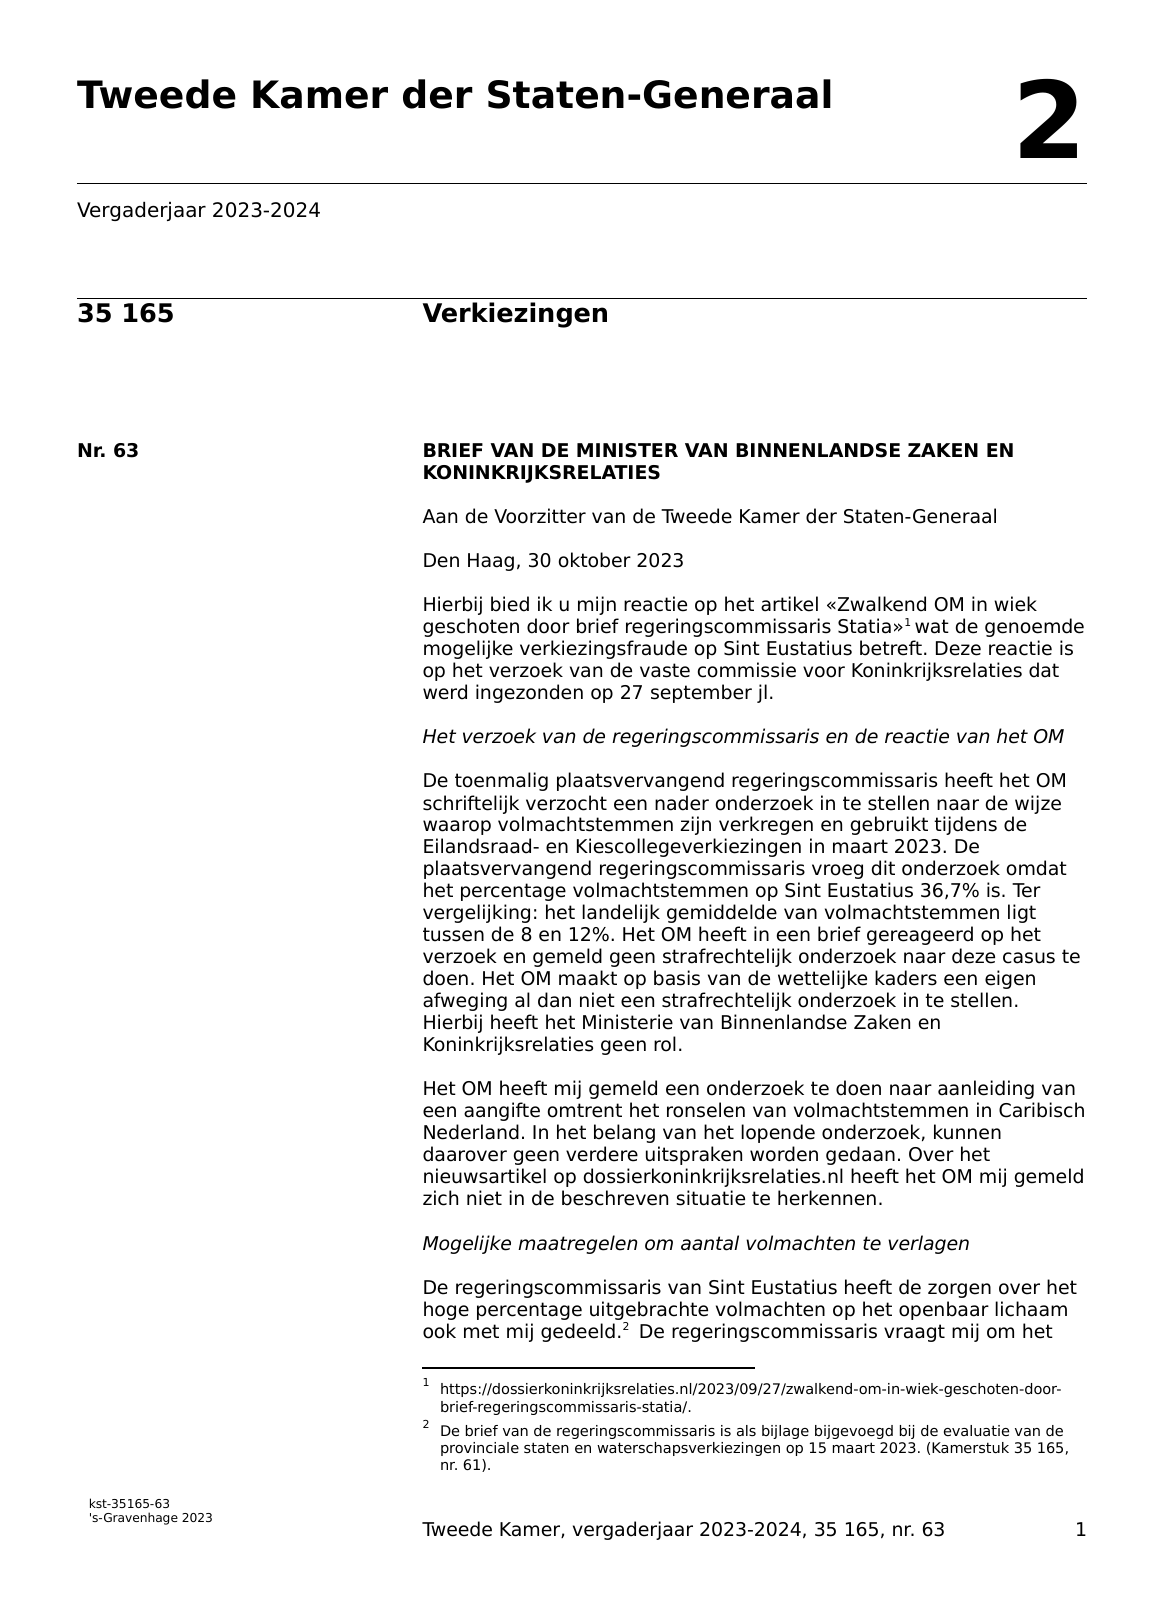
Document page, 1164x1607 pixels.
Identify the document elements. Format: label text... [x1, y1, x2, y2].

text De toenmalig plaatsvervangend regeringscommissaris heeft het OM schriftelijk verzocht een nader onderzoek in te stellen naar de wijze waarop volmachtstemmen zijn verkregen en gebruikt tijdens de Eilandsraad- en Kiescollegeverkiezingen in maart 2023. De plaatsvervangend regeringscommissaris vroeg dit onderzoek omdat het percentage volmachtstemmen op Sint Eustatius 36,7% is. Ter vergelijking: het landelijk gemiddelde van volmachtstemmen ligt tussen de 8 en 12%. Het OM heeft in een brief gereageerd op het verzoek en gemeld geen strafrechtelijk onderzoek naar deze casus te doen. Het OM maakt op basis van de wettelijke kaders een eigen afweging al dan niet een strafrechtelijk onderzoek in te stellen. Hierbij heeft het Ministerie van Binnenlandse Zaken en Koninkrijksrelaties geen rol. [422, 770, 1087, 1056]
subtitle Nr. 63 BRIEF VAN DE MINISTER VAN BINNENLANDSE ZAKEN EN KONINKRIJKSRELATIES [77, 440, 1087, 484]
subtitle Mogelijke maatregelen om aantal volmachten te verlagen [422, 1232, 1087, 1254]
subtitle 35 165 Verkiezingen [77, 299, 1087, 329]
text Aan de Voorzitter van de Tweede Kamer der Staten-Generaal [422, 506, 1087, 528]
text Hierbij bied ik u mijn reactie op het artikel «Zwalkend OM in wiek geschoten door brief regeringscommissaris Statia»wat de genoemde mogelijke verkiezingsfraude op Sint Eustatius betreft. Deze reactie is op het verzoek van de vaste commissie voor Koninkrijksrelaties dat werd ingezonden op 27 september jl. [422, 594, 1087, 704]
table_cell Vergaderjaar 2023-2024 [77, 184, 1087, 298]
table_header Tweede Kamer der Staten-Generaal [77, 59, 886, 183]
text De regeringscommissaris van Sint Eustatius heeft de zorgen over het hoge percentage uitgebrachte volmachten op het openbaar lichaam ook met mij gedeeld. De regeringscommissaris vraagt mij om het [422, 1277, 1087, 1342]
text 's-Gravenhage 2023 [88, 1511, 323, 1525]
text Het OM heeft mij gemeld een onderzoek te doen naar aanleiding van een aangifte omtrent het ronselen van volmachtstemmen in Caribisch Nederland. In het belang van het lopende onderzoek, kunnen daarover geen verdere uitspraken worden gedaan. Over het nieuwsartikel op dossierkoninkrijksrelaties.nl heeft het OM mij gemeld zich niet in de beschreven situatie te herkennen. [422, 1078, 1087, 1210]
subtitle Het verzoek van de regeringscommissaris en de reactie van het OM [422, 726, 1087, 748]
text kst-35165-63 [88, 1497, 323, 1511]
text https://dossierkoninkrijksrelaties.nl/2023/09/27/zwalkend-om-in-wiek-geschoten-door-brief-regeringscommissaris-statia/. [422, 1377, 1087, 1416]
text De brief van de regeringscommissaris is als bijlage bijgevoegd bij de evaluatie van de provinciale staten en waterschapsverkiezingen op 15 maart 2023. (Kamerstuk 35 165, nr. 61). [422, 1418, 1087, 1474]
text Den Haag, 30 oktober 2023 [422, 550, 1087, 572]
table_header 2 [886, 59, 1087, 183]
